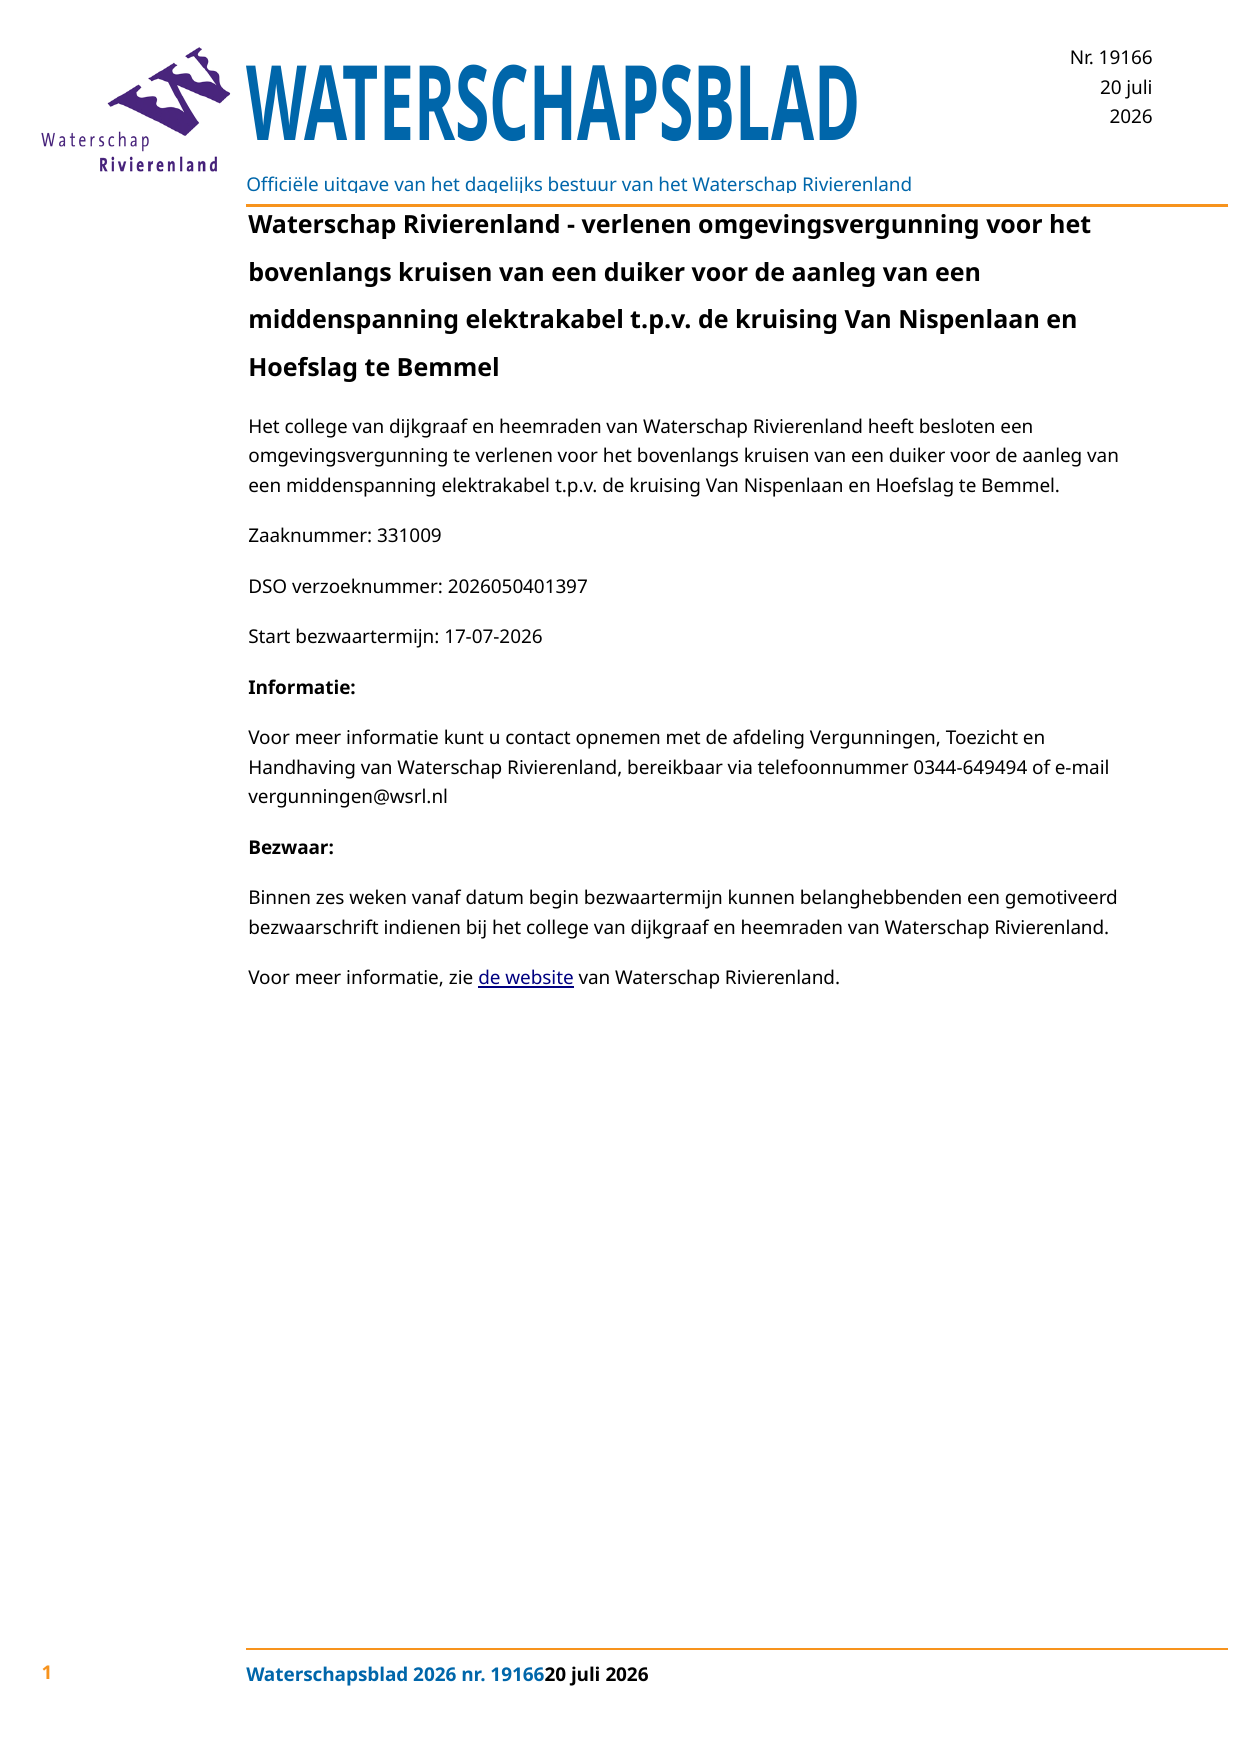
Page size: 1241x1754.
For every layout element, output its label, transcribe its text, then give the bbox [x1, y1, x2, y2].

text Binnen zes weken vanaf datum begin bezwaartermijn kunnen belanghebbenden een gemotiveerd bezwaarschrift indienen bij het college van dijkgraaf en heemraden van Waterschap Rivierenland. [248, 884, 1152, 940]
text Voor meer informatie, zie de website van Waterschap Rivierenland. [248, 964, 1152, 990]
text Informatie: [248, 674, 1152, 700]
text Zaaknummer: 331009 [248, 523, 1152, 548]
text Start bezwaartermijn: 17-07-2026 [248, 623, 1152, 649]
text Waterschap Rivierenland - verlenen omgevingsvergunning voor het bovenlangs kruisen van een duiker voor de aanleg van een middenspanning elektrakabel t.p.v. de kruising Van Nispenlaan en Hoefslag te Bemmel [248, 207, 1152, 384]
text Bezwaar: [248, 834, 1152, 860]
text Het college van dijkgraaf en heemraden van Waterschap Rivierenland heeft besloten een omgevingsvergunning te verlenen voor het bovenlangs kruisen van een duiker voor de aanleg van een middenspanning elektrakabel t.p.v. de kruising Van Nispenlaan en Hoefslag te Bemmel. [248, 413, 1152, 498]
text Voor meer informatie kunt u contact opnemen met de afdeling Vergunningen, Toezicht en Handhaving van Waterschap Rivierenland, bereikbaar via telefoonnummer 0344-649494 of e-mail vergunningen@wsrl.nl [248, 724, 1152, 809]
picture [41, 47, 231, 172]
text DSO verzoeknummer: 2026050401397 [248, 573, 1152, 599]
